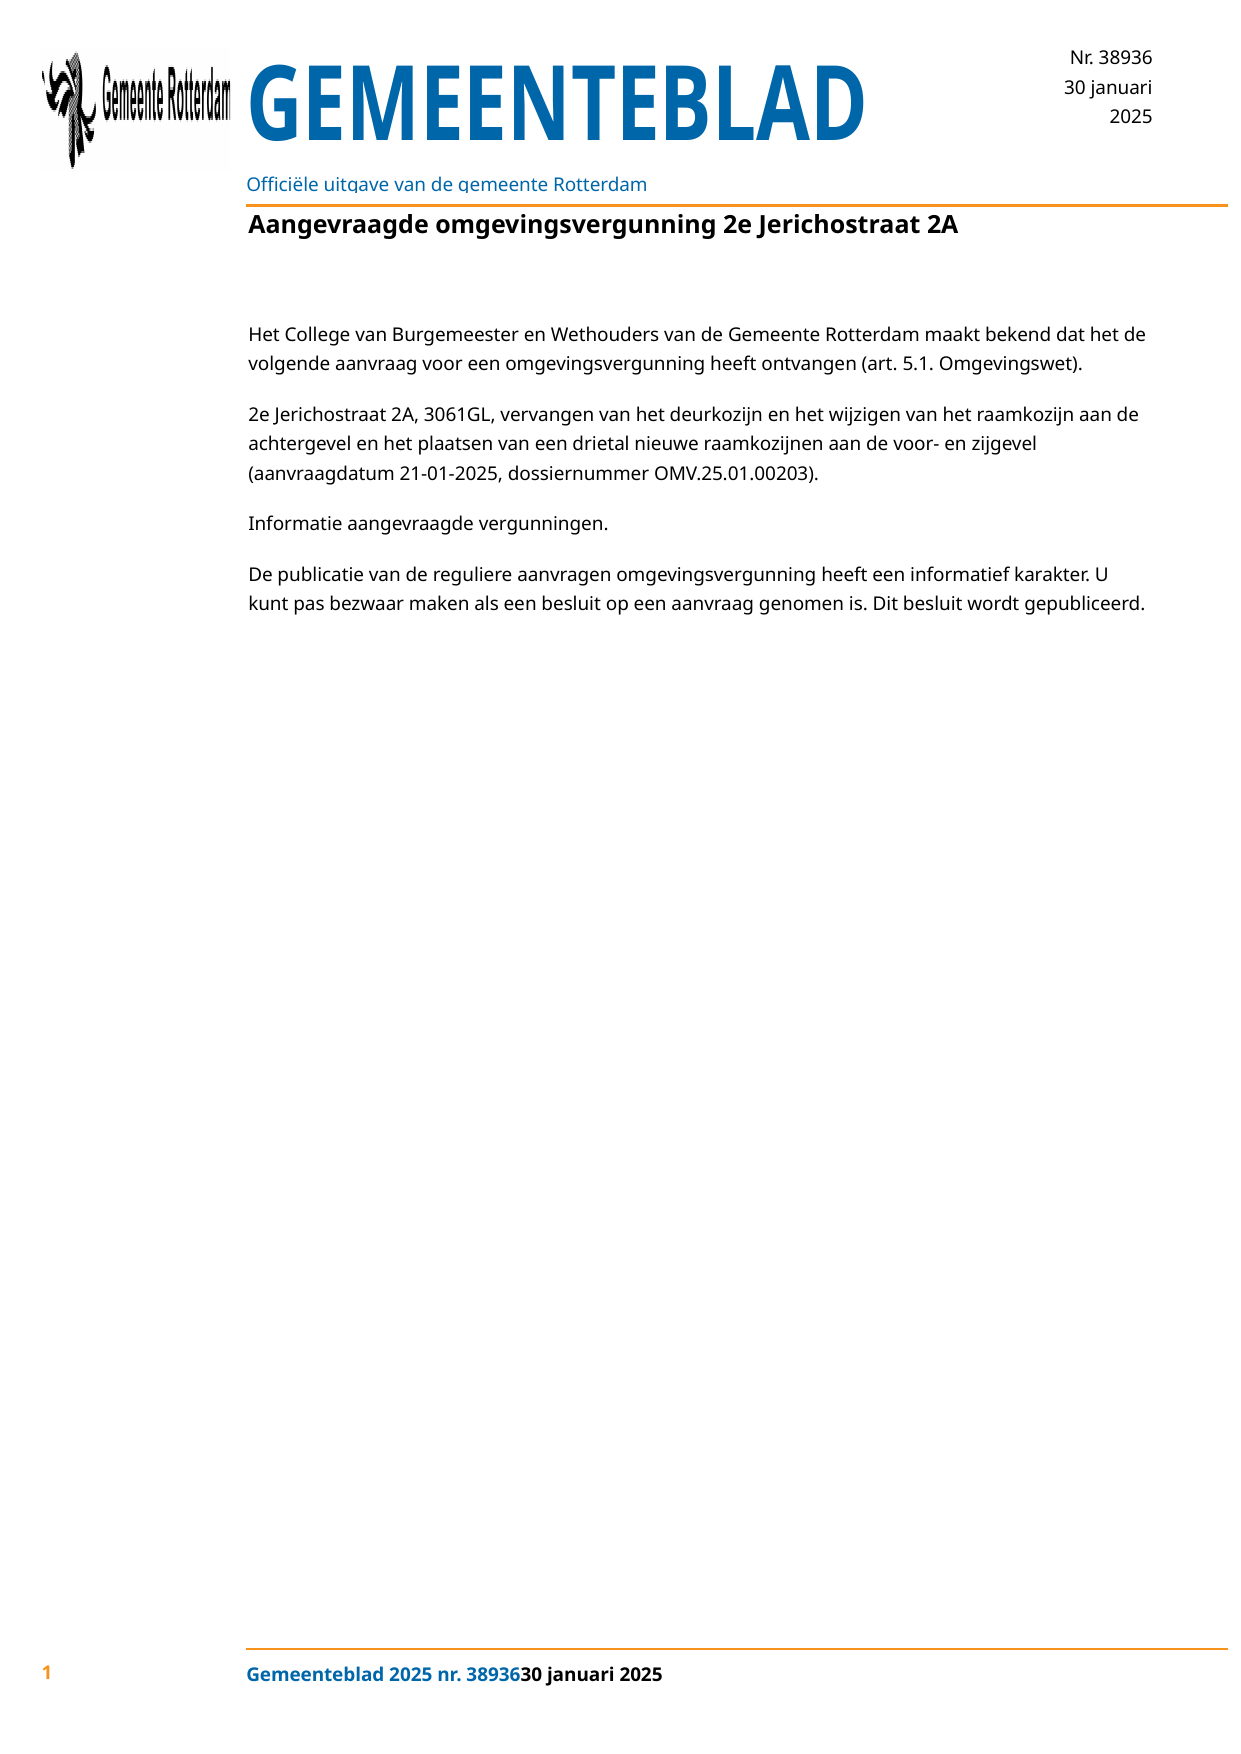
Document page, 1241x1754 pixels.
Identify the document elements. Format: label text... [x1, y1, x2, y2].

text Informatie aangevraagde vergunningen. [248, 510, 1152, 536]
picture [41, 47, 231, 172]
text 2e Jerichostraat 2A, 3061GL, vervangen van het deurkozijn en het wijzigen van het raamkozijn aan de achtergevel en het plaatsen van een drietal nieuwe raamkozijnen aan de voor- en zijgevel (aanvraagdatum 21-01-2025, dossiernummer OMV.25.01.00203). [248, 401, 1152, 486]
text Aangevraagde omgevingsvergunning 2e Jerichostraat 2A [248, 207, 1152, 241]
text Het College van Burgemeester en Wethouders van de Gemeente Rotterdam maakt bekend dat het de volgende aanvraag voor een omgevingsvergunning heeft ontvangen (art. 5.1. Omgevingswet). [248, 321, 1152, 376]
text De publicatie van de reguliere aanvragen omgevingsvergunning heeft een informatief karakter. U kunt pas bezwaar maken als een besluit op een aanvraag genomen is. Dit besluit wordt gepubliceerd. [248, 561, 1152, 616]
